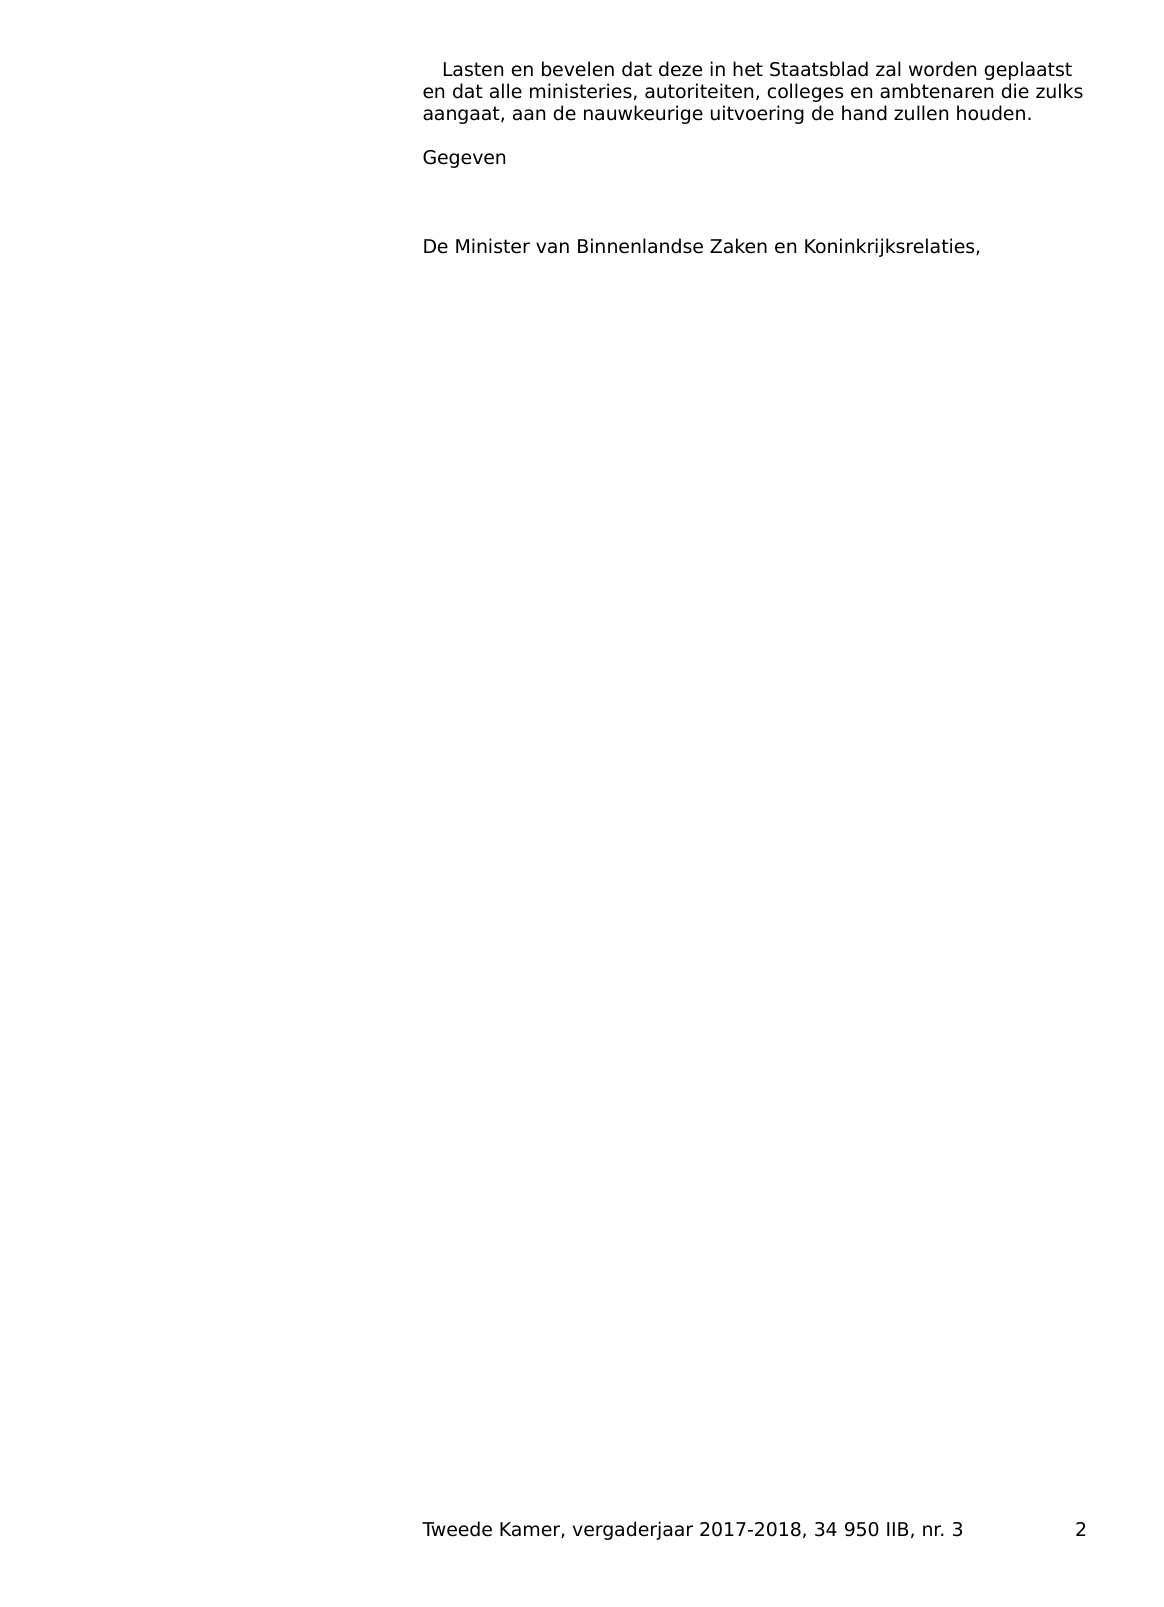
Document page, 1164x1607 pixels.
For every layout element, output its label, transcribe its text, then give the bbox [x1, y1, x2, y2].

text Gegeven [422, 147, 1087, 169]
text De Minister van Binnenlandse Zaken en Koninkrijksrelaties, [422, 236, 1087, 258]
text Lasten en bevelen dat deze in het Staatsblad zal worden geplaatst en dat alle ministeries, autoriteiten, colleges en ambtenaren die zulks aangaat, aan de nauwkeurige uitvoering de hand zullen houden. [422, 59, 1087, 125]
